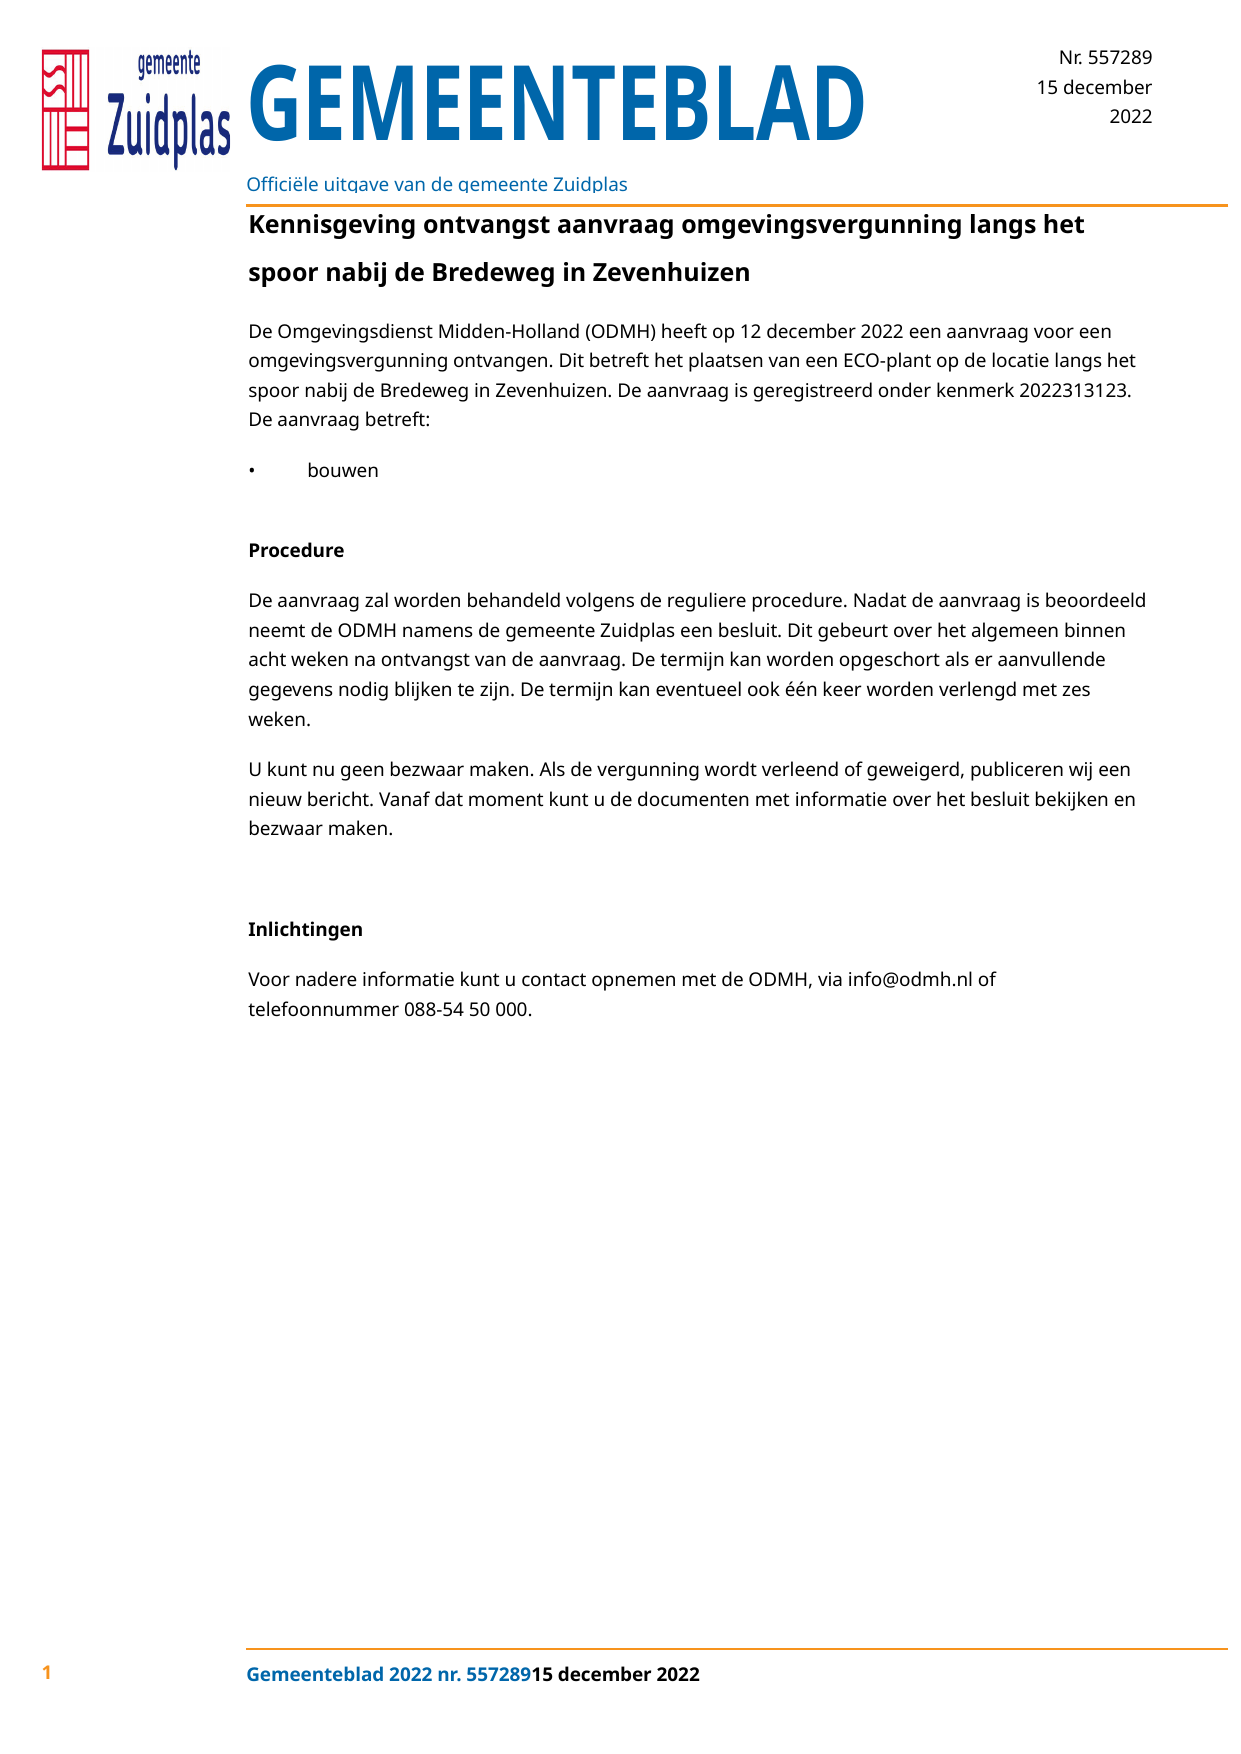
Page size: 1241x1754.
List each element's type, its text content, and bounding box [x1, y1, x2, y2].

text De Omgevingsdienst Midden-Holland (ODMH) heeft op 12 december 2022 een aanvraag voor een omgevingsvergunning ontvangen. Dit betreft het plaatsen van een ECO-plant op de locatie langs het spoor nabij de Bredeweg in Zevenhuizen. De aanvraag is geregistreerd onder kenmerk 2022313123. De aanvraag betreft: [248, 318, 1152, 432]
text Inlichtingen [248, 916, 1152, 942]
picture [41, 47, 231, 172]
text Voor nadere informatie kunt u contact opnemen met de ODMH, via info@odmh.nl of telefoonnummer 088-54 50 000. [248, 967, 1152, 1022]
text U kunt nu geen bezwaar maken. Als de vergunning wordt verleend of geweigerd, publiceren wij een nieuw bericht. Vanaf dat moment kunt u de documenten met informatie over het besluit bekijken en bezwaar maken. [248, 756, 1152, 841]
text Kennisgeving ontvangst aanvraag omgevingsvergunning langs het spoor nabij de Bredeweg in Zevenhuizen [248, 207, 1152, 288]
text Procedure [248, 537, 1152, 563]
text De aanvraag zal worden behandeld volgens de reguliere procedure. Nadat de aanvraag is beoordeeld neemt de ODMH namens de gemeente Zuidplas een besluit. Dit gebeurt over het algemeen binnen acht weken na ontvangst van de aanvraag. De termijn kan worden opgeschort als er aanvullende gegevens nodig blijken te zijn. De termijn kan eventueel ook één keer worden verlengd met zes weken. [248, 587, 1152, 732]
list bouwen [248, 457, 1152, 483]
